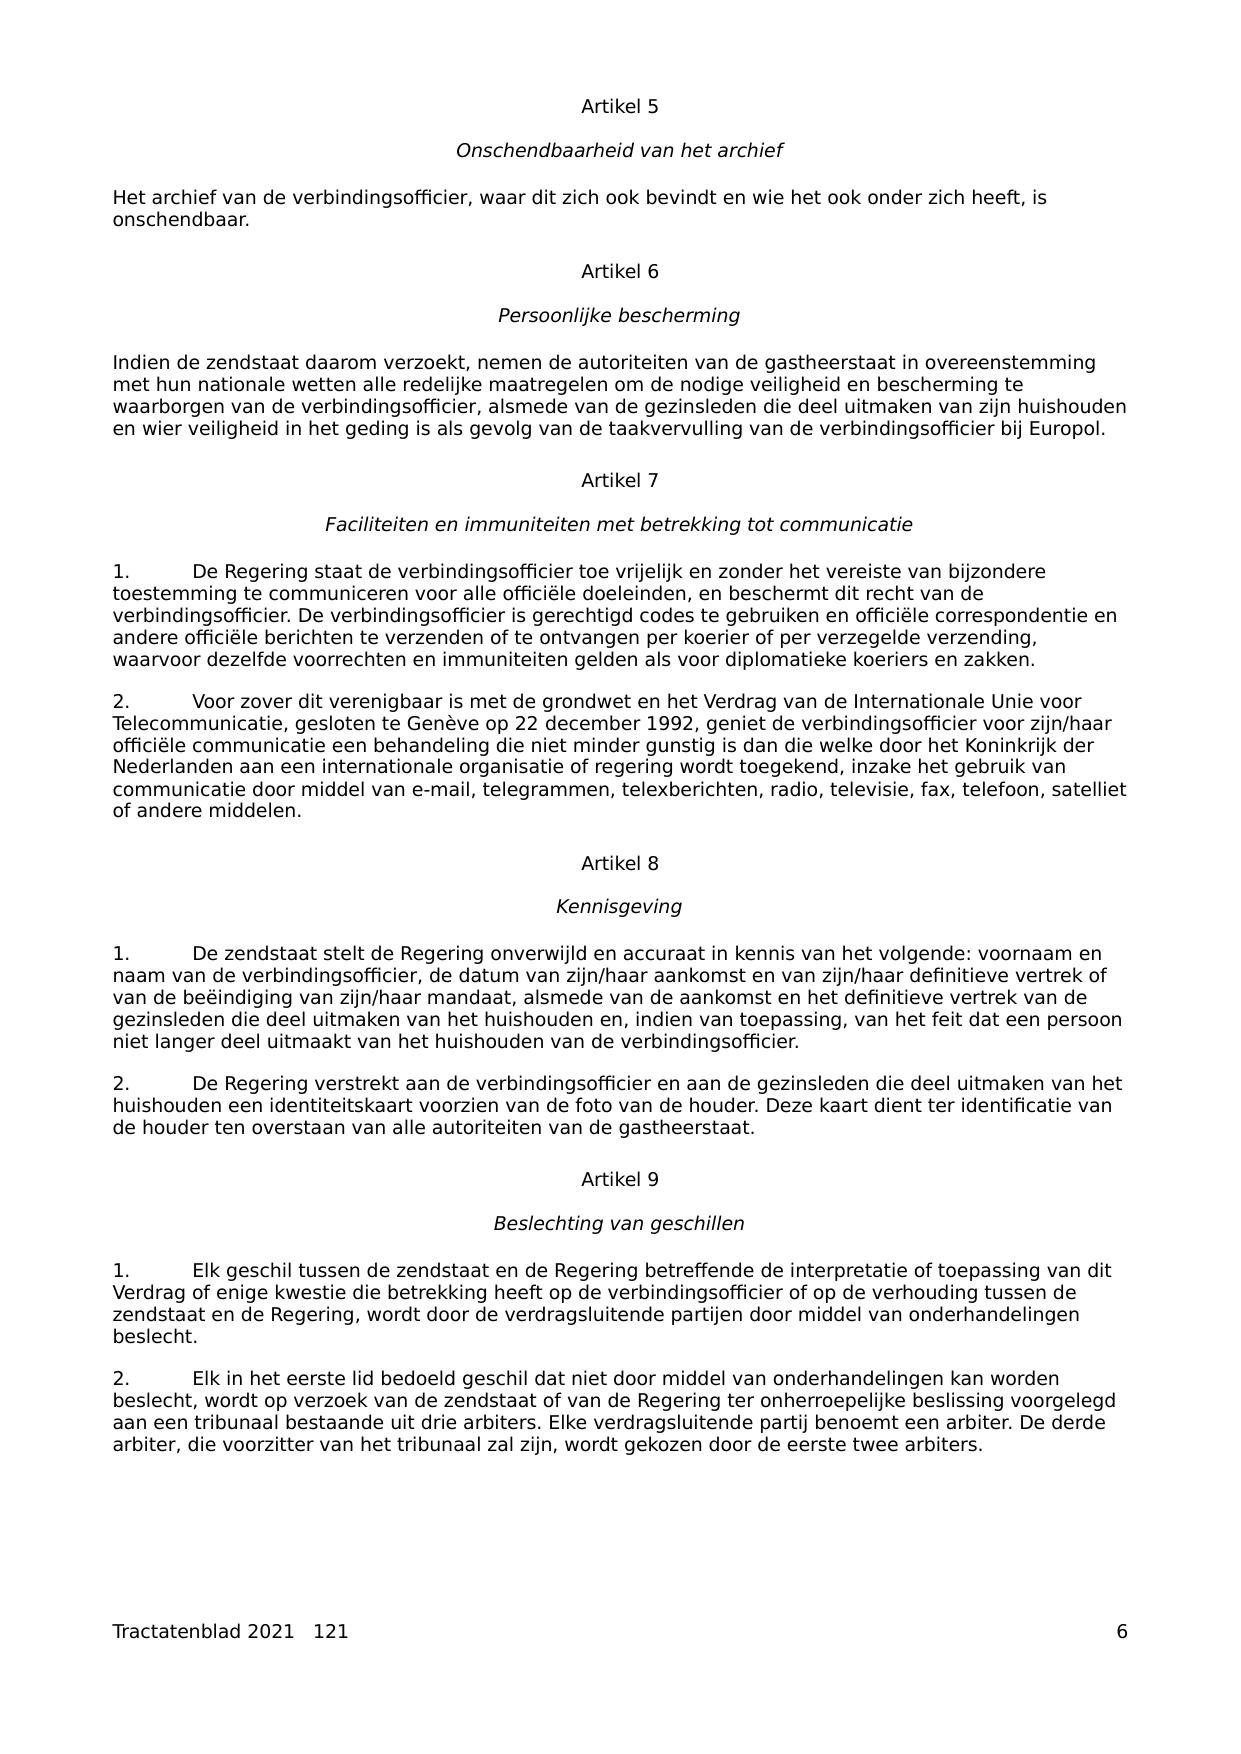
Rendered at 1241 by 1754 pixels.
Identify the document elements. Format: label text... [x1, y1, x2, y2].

subtitle Artikel 9 Beslechting van geschillen [112, 1169, 1128, 1235]
text Indien de zendstaat daarom verzoekt, nemen de autoriteiten van de gastheerstaat in overeenstemming met hun nationale wetten alle redelijke maatregelen om de nodige veiligheid en bescherming te waarborgen van de verbindingsofficier, alsmede van de gezinsleden die deel uitmaken van zijn huishouden en wier veiligheid in het geding is als gevolg van de taakvervulling van de verbindingsofficier bij Europol. [112, 352, 1128, 440]
subtitle Artikel 5 Onschendbaarheid van het archief [112, 96, 1128, 162]
text 1. De Regering staat de verbindingsofficier toe vrijelijk en zonder het vereiste van bijzondere toestemming te communiceren voor alle officiële doeleinden, en beschermt dit recht van de verbindingsofficier. De verbindingsofficier is gerechtigd codes te gebruiken en officiële correspondentie en andere officiële berichten te verzenden of te ontvangen per koerier of per verzegelde verzending, waarvoor dezelfde voorrechten en immuniteiten gelden als voor diplomatieke koeriers en zakken. [112, 561, 1128, 671]
subtitle Artikel 8 Kennisgeving [112, 852, 1128, 918]
text 2. De Regering verstrekt aan de verbindingsofficier en aan de gezinsleden die deel uitmaken van het huishouden een identiteitskaart voorzien van de foto van de houder. Deze kaart dient ter identificatie van de houder ten overstaan van alle autoriteiten van de gastheerstaat. [112, 1073, 1128, 1139]
text 2. Voor zover dit verenigbaar is met de grondwet en het Verdrag van de Internationale Unie voor Telecommunicatie, gesloten te Genève op 22 december 1992, geniet de verbindingsofficier voor zijn/haar officiële communicatie een behandeling die niet minder gunstig is dan die welke door het Koninkrijk der Nederlanden aan een internationale organisatie of regering wordt toegekend, inzake het gebruik van communicatie door middel van e-mail, telegrammen, telexberichten, radio, televisie, fax, telefoon, satelliet of andere middelen. [112, 691, 1128, 822]
text 1. De zendstaat stelt de Regering onverwijld en accuraat in kennis van het volgende: voornaam en naam van de verbindingsofficier, de datum van zijn/haar aankomst en van zijn/haar definitieve vertrek of van de beëindiging van zijn/haar mandaat, alsmede van de aankomst en het definitieve vertrek van de gezinsleden die deel uitmaken van het huishouden en, indien van toepassing, van het feit dat een persoon niet langer deel uitmaakt van het huishouden van de verbindingsofficier. [112, 943, 1128, 1053]
subtitle Artikel 6 Persoonlijke bescherming [112, 261, 1128, 327]
text 1. Elk geschil tussen de zendstaat en de Regering betreffende de interpretatie of toepassing van dit Verdrag of enige kwestie die betrekking heeft op de verbindingsofficier of op de verhouding tussen de zendstaat en de Regering, wordt door de verdragsluitende partijen door middel van onderhandelingen beslecht. [112, 1260, 1128, 1348]
subtitle Artikel 7 Faciliteiten en immuniteiten met betrekking tot communicatie [112, 470, 1128, 536]
text 2. Elk in het eerste lid bedoeld geschil dat niet door middel van onderhandelingen kan worden beslecht, wordt op verzoek van de zendstaat of van de Regering ter onherroepelijke beslissing voorgelegd aan een tribunaal bestaande uit drie arbiters. Elke verdragsluitende partij benoemt een arbiter. De derde arbiter, die voorzitter van het tribunaal zal zijn, wordt gekozen door de eerste twee arbiters. [112, 1368, 1128, 1456]
text Het archief van de verbindingsofficier, waar dit zich ook bevindt en wie het ook onder zich heeft, is onschendbaar. [112, 187, 1128, 231]
